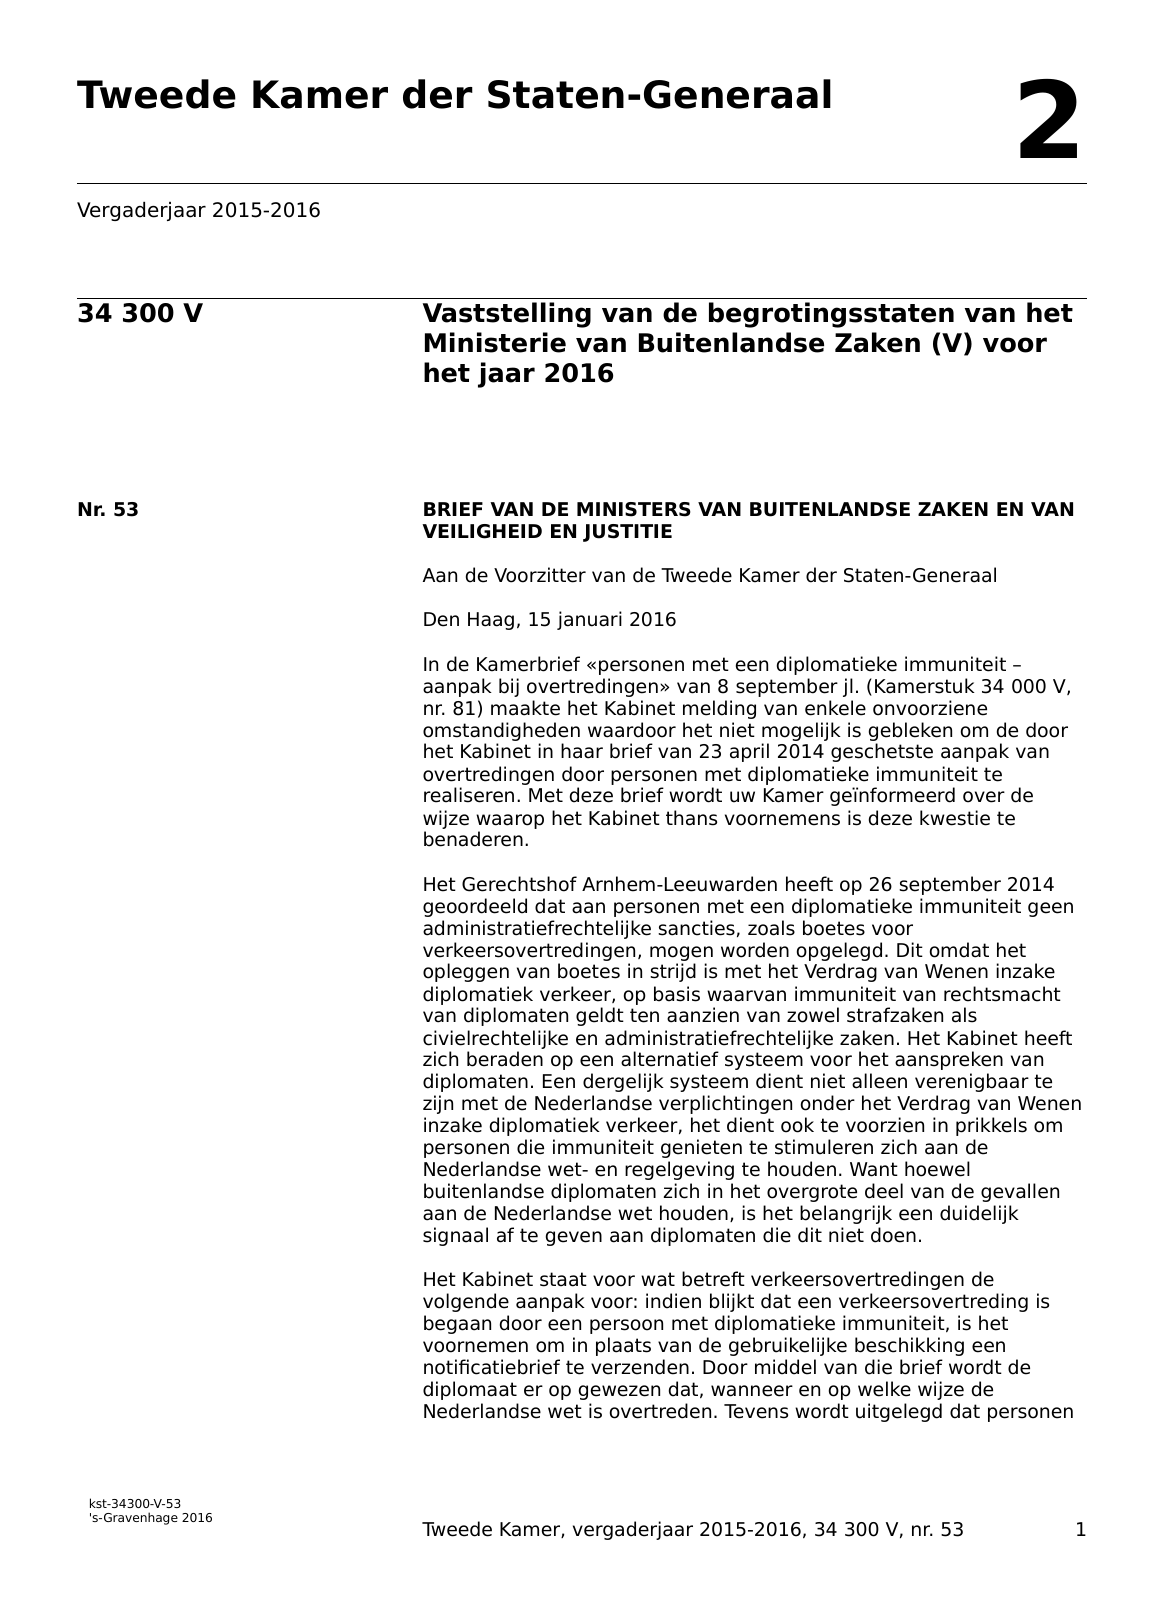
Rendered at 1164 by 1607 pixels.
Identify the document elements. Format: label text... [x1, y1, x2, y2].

subtitle 34 300 V Vaststelling van de begrotingsstaten van het Ministerie van Buitenlandse Zaken (V) voor het jaar 2016 [77, 299, 1087, 388]
text Het Gerechtshof Arnhem-Leeuwarden heeft op 26 september 2014 geoordeeld dat aan personen met een diplomatieke immuniteit geen administratiefrechtelijke sancties, zoals boetes voor verkeersovertredingen, mogen worden opgelegd. Dit omdat het opleggen van boetes in strijd is met het Verdrag van Wenen inzake diplomatiek verkeer, op basis waarvan immuniteit van rechtsmacht van diplomaten geldt ten aanzien van zowel strafzaken als civielrechtelijke en administratiefrechtelijke zaken. Het Kabinet heeft zich beraden op een alternatief systeem voor het aanspreken van diplomaten. Een dergelijk systeem dient niet alleen verenigbaar te zijn met de Nederlandse verplichtingen onder het Verdrag van Wenen inzake diplomatiek verkeer, het dient ook te voorzien in prikkels om personen die immuniteit genieten te stimuleren zich aan de Nederlandse wet- en regelgeving te houden. Want hoewel buitenlandse diplomaten zich in het overgrote deel van de gevallen aan de Nederlandse wet houden, is het belangrijk een duidelijk signaal af te geven aan diplomaten die dit niet doen. [422, 873, 1087, 1247]
text Het Kabinet staat voor wat betreft verkeersovertredingen de volgende aanpak voor: indien blijkt dat een verkeersovertreding is begaan door een persoon met diplomatieke immuniteit, is het voornemen om in plaats van de gebruikelijke beschikking een notificatiebrief te verzenden. Door middel van die brief wordt de diplomaat er op gewezen dat, wanneer en op welke wijze de Nederlandse wet is overtreden. Tevens wordt uitgelegd dat personen [422, 1269, 1087, 1423]
text In de Kamerbrief «personen met een diplomatieke immuniteit – aanpak bij overtredingen» van 8 september jl. (Kamerstuk 34 000 V, nr. 81) maakte het Kabinet melding van enkele onvoorziene omstandigheden waardoor het niet mogelijk is gebleken om de door het Kabinet in haar brief van 23 april 2014 geschetste aanpak van overtredingen door personen met diplomatieke immuniteit te realiseren. Met deze brief wordt uw Kamer geïnformeerd over de wijze waarop het Kabinet thans voornemens is deze kwestie te benaderen. [422, 653, 1087, 851]
text Aan de Voorzitter van de Tweede Kamer der Staten-Generaal [422, 565, 1087, 587]
subtitle Nr. 53 BRIEF VAN DE MINISTERS VAN BUITENLANDSE ZAKEN EN VAN VEILIGHEID EN JUSTITIE [77, 499, 1087, 543]
text 's-Gravenhage 2016 [88, 1511, 323, 1525]
table_header Tweede Kamer der Staten-Generaal [77, 59, 886, 183]
text kst-34300-V-53 [88, 1497, 323, 1511]
table_header 2 [886, 59, 1087, 183]
table_cell Vergaderjaar 2015-2016 [77, 184, 1087, 298]
text Den Haag, 15 januari 2016 [422, 609, 1087, 631]
